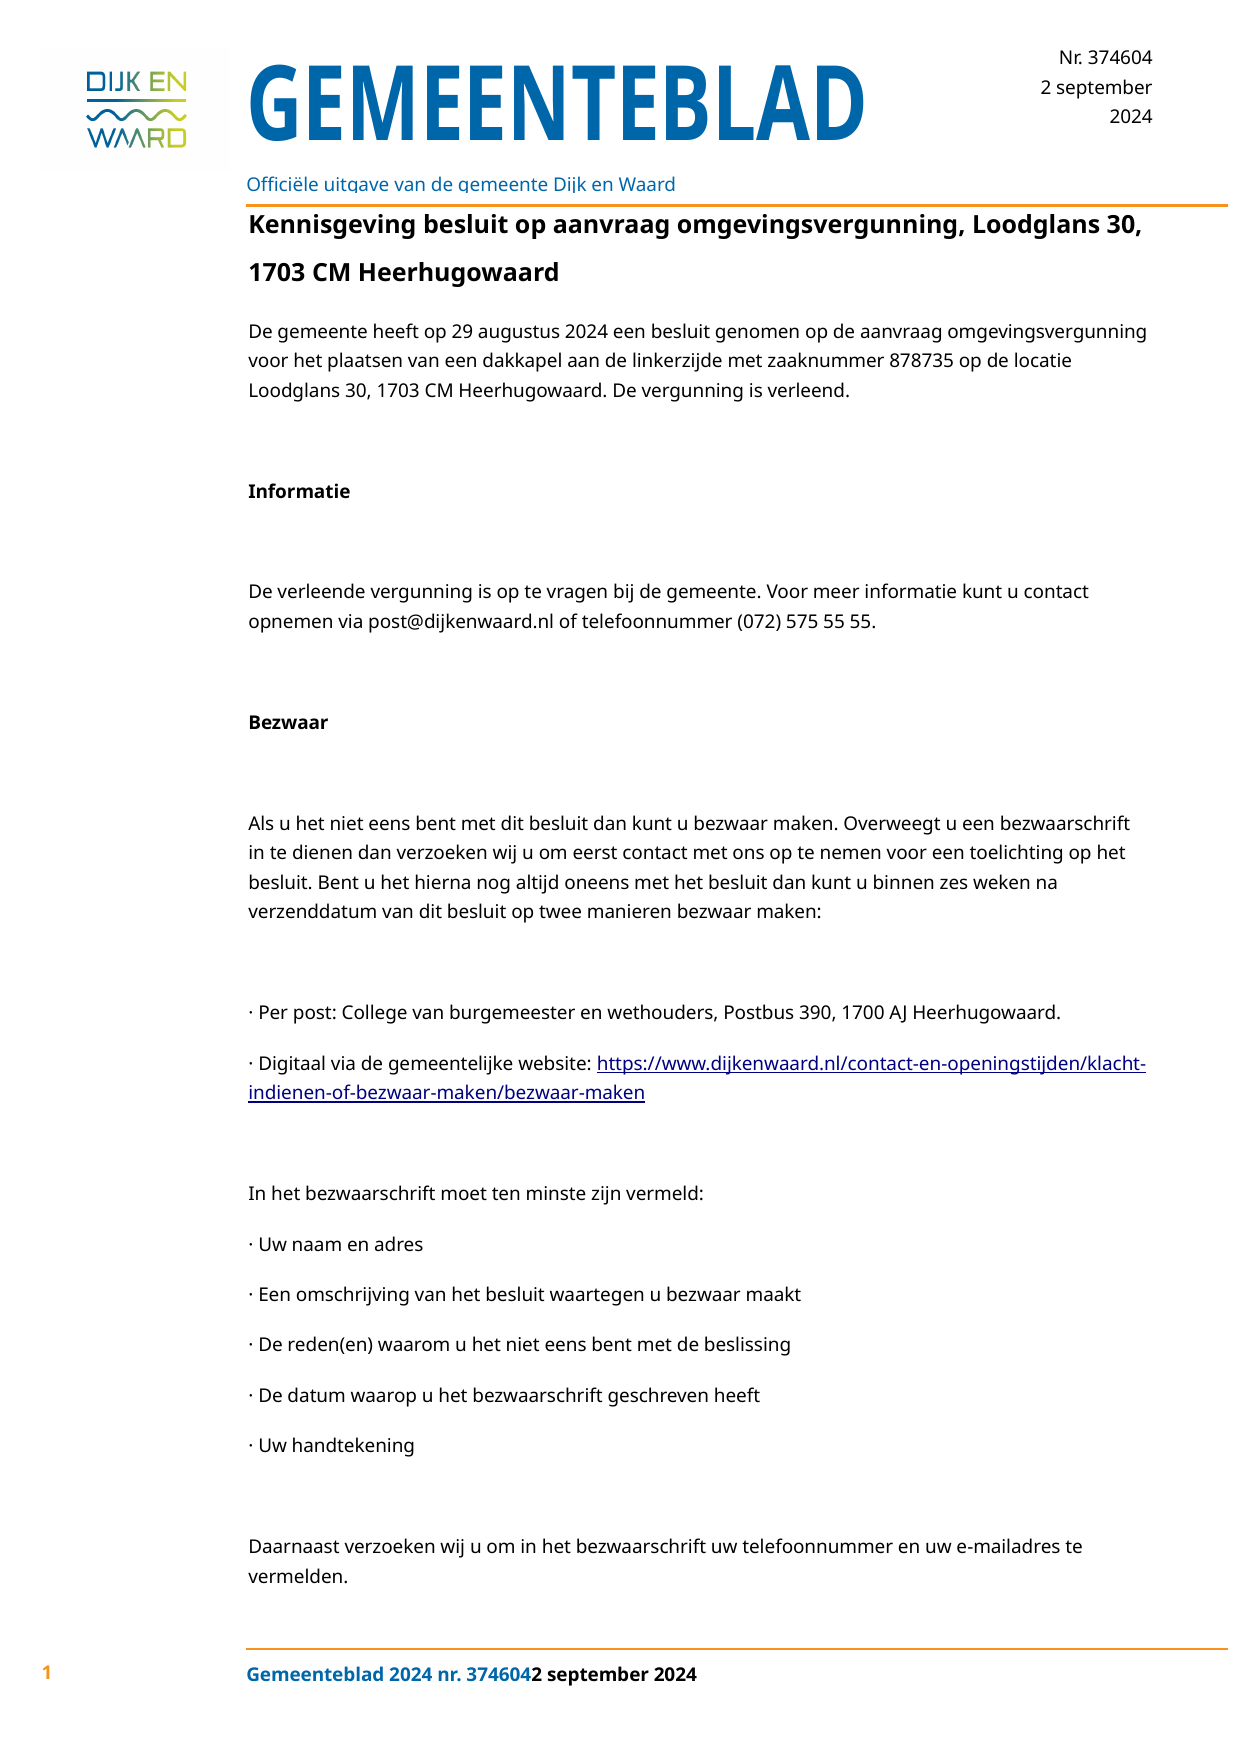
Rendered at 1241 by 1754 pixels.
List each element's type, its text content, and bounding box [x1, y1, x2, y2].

text Bezwaar [248, 709, 1152, 735]
text De verleende vergunning is op te vragen bij de gemeente. Voor meer informatie kunt u contact opnemen via post@dijkenwaard.nl of telefoonnummer (072) 575 55 55. [248, 579, 1152, 634]
text In het bezwaarschrift moet ten minste zijn vermeld: [248, 1180, 1152, 1206]
text Daarnaast verzoeken wij u om in het bezwaarschrift uw telefoonnummer en uw e-mailadres te vermelden. [248, 1533, 1152, 1589]
text · Per post: College van burgemeester en wethouders, Postbus 390, 1700 AJ Heerhugowaard. [248, 999, 1152, 1025]
text · Een omschrijving van het besluit waartegen u bezwaar maakt [248, 1281, 1152, 1307]
text Informatie [248, 478, 1152, 504]
text · Uw handtekening [248, 1432, 1152, 1458]
text · De datum waarop u het bezwaarschrift geschreven heeft [248, 1382, 1152, 1408]
text Als u het niet eens bent met dit besluit dan kunt u bezwaar maken. Overweegt u een bezwaarschrift in te dienen dan verzoeken wij u om eerst contact met ons op te nemen voor een toelichting op het besluit. Bent u het hierna nog altijd oneens met het besluit dan kunt u binnen zes weken na verzenddatum van dit besluit op twee manieren bezwaar maken: [248, 810, 1152, 924]
text Kennisgeving besluit op aanvraag omgevingsvergunning, Loodglans 30, 1703 CM Heerhugowaard [248, 207, 1152, 288]
text · Uw naam en adres [248, 1231, 1152, 1257]
text De gemeente heeft op 29 augustus 2024 een besluit genomen op de aanvraag omgevingsvergunning voor het plaatsen van een dakkapel aan de linkerzijde met zaaknummer 878735 op de locatie Loodglans 30, 1703 CM Heerhugowaard. De vergunning is verleend. [248, 318, 1152, 403]
text · De reden(en) waarom u het niet eens bent met de beslissing [248, 1332, 1152, 1357]
text · Digitaal via de gemeentelijke website: https://www.dijkenwaard.nl/contact-en-openingstijden/klacht-indienen-of-bezwaar-maken/bezwaar-maken [248, 1050, 1152, 1105]
picture [41, 47, 231, 172]
